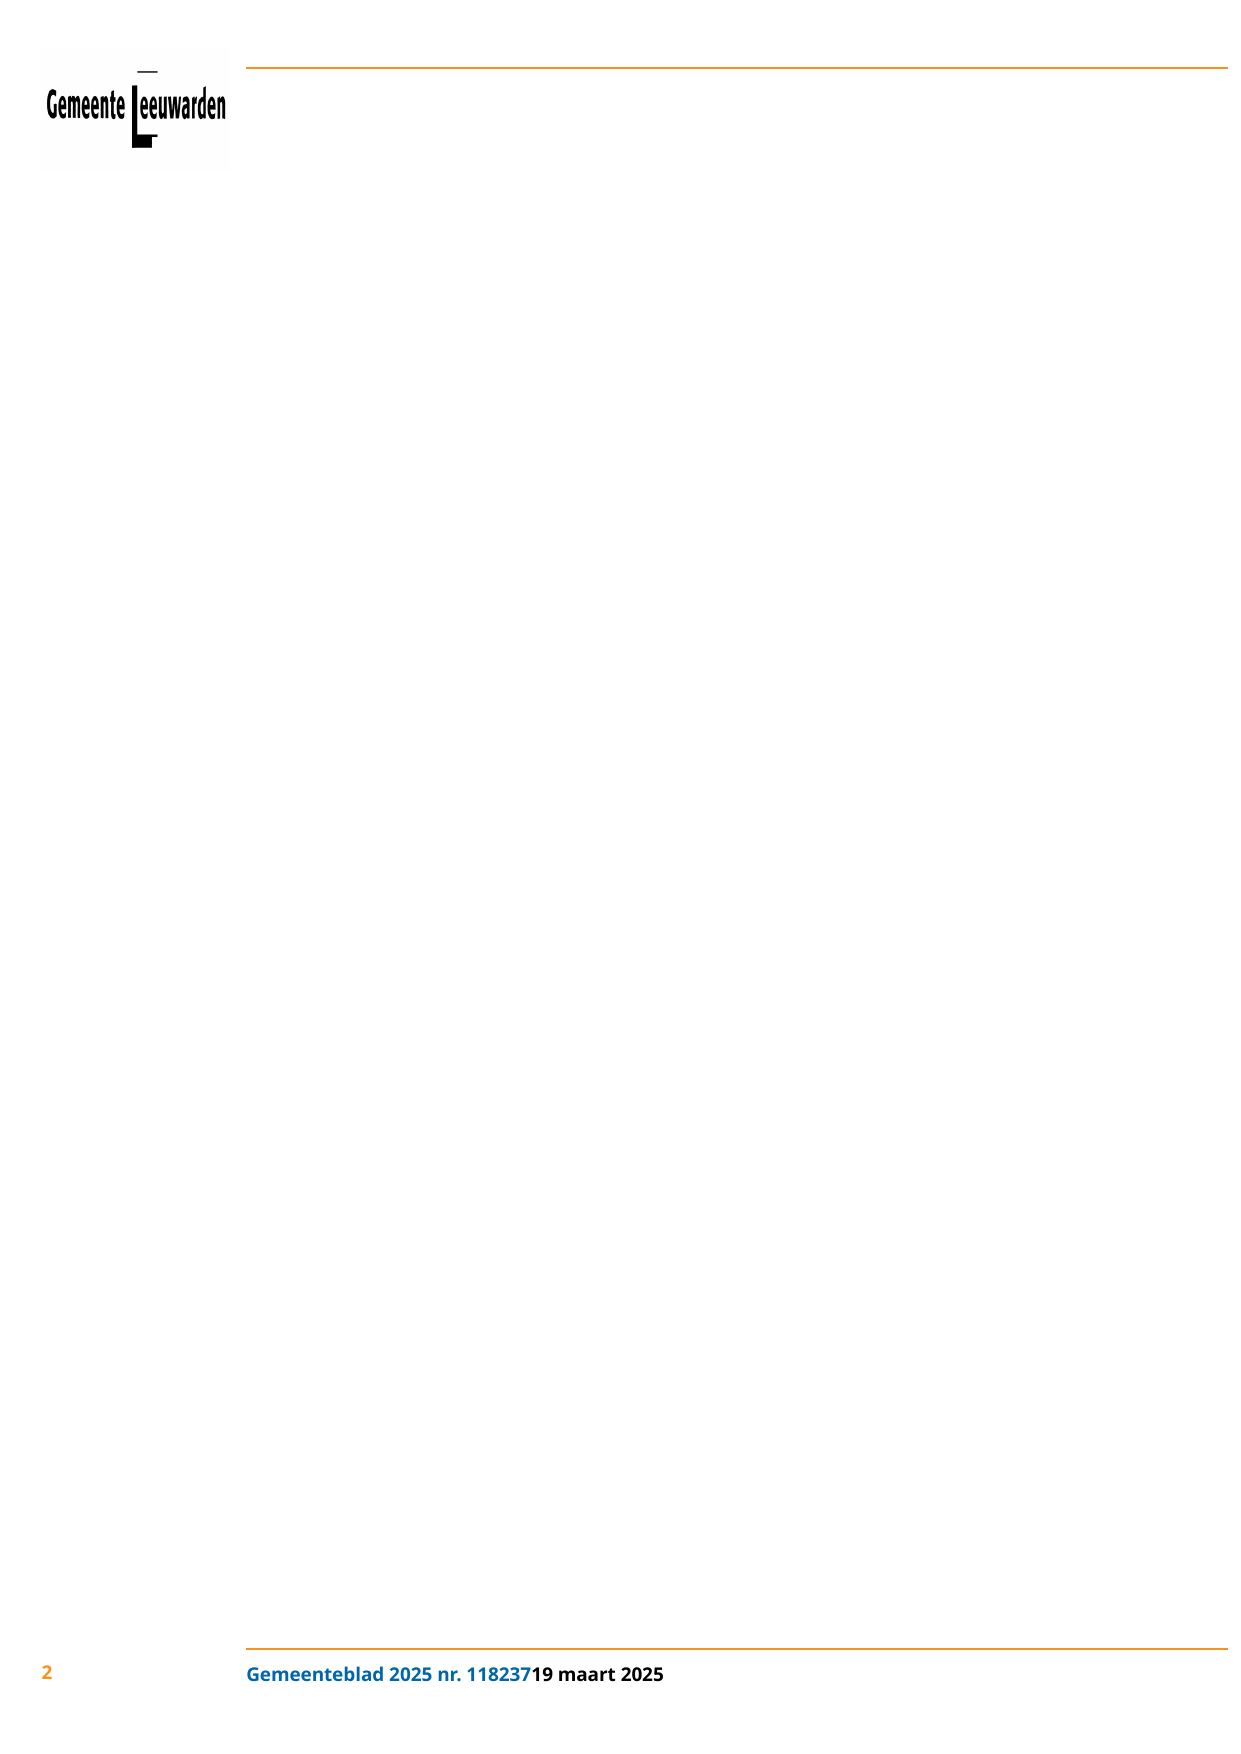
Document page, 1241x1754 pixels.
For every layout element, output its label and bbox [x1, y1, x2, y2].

picture [41, 47, 231, 172]
